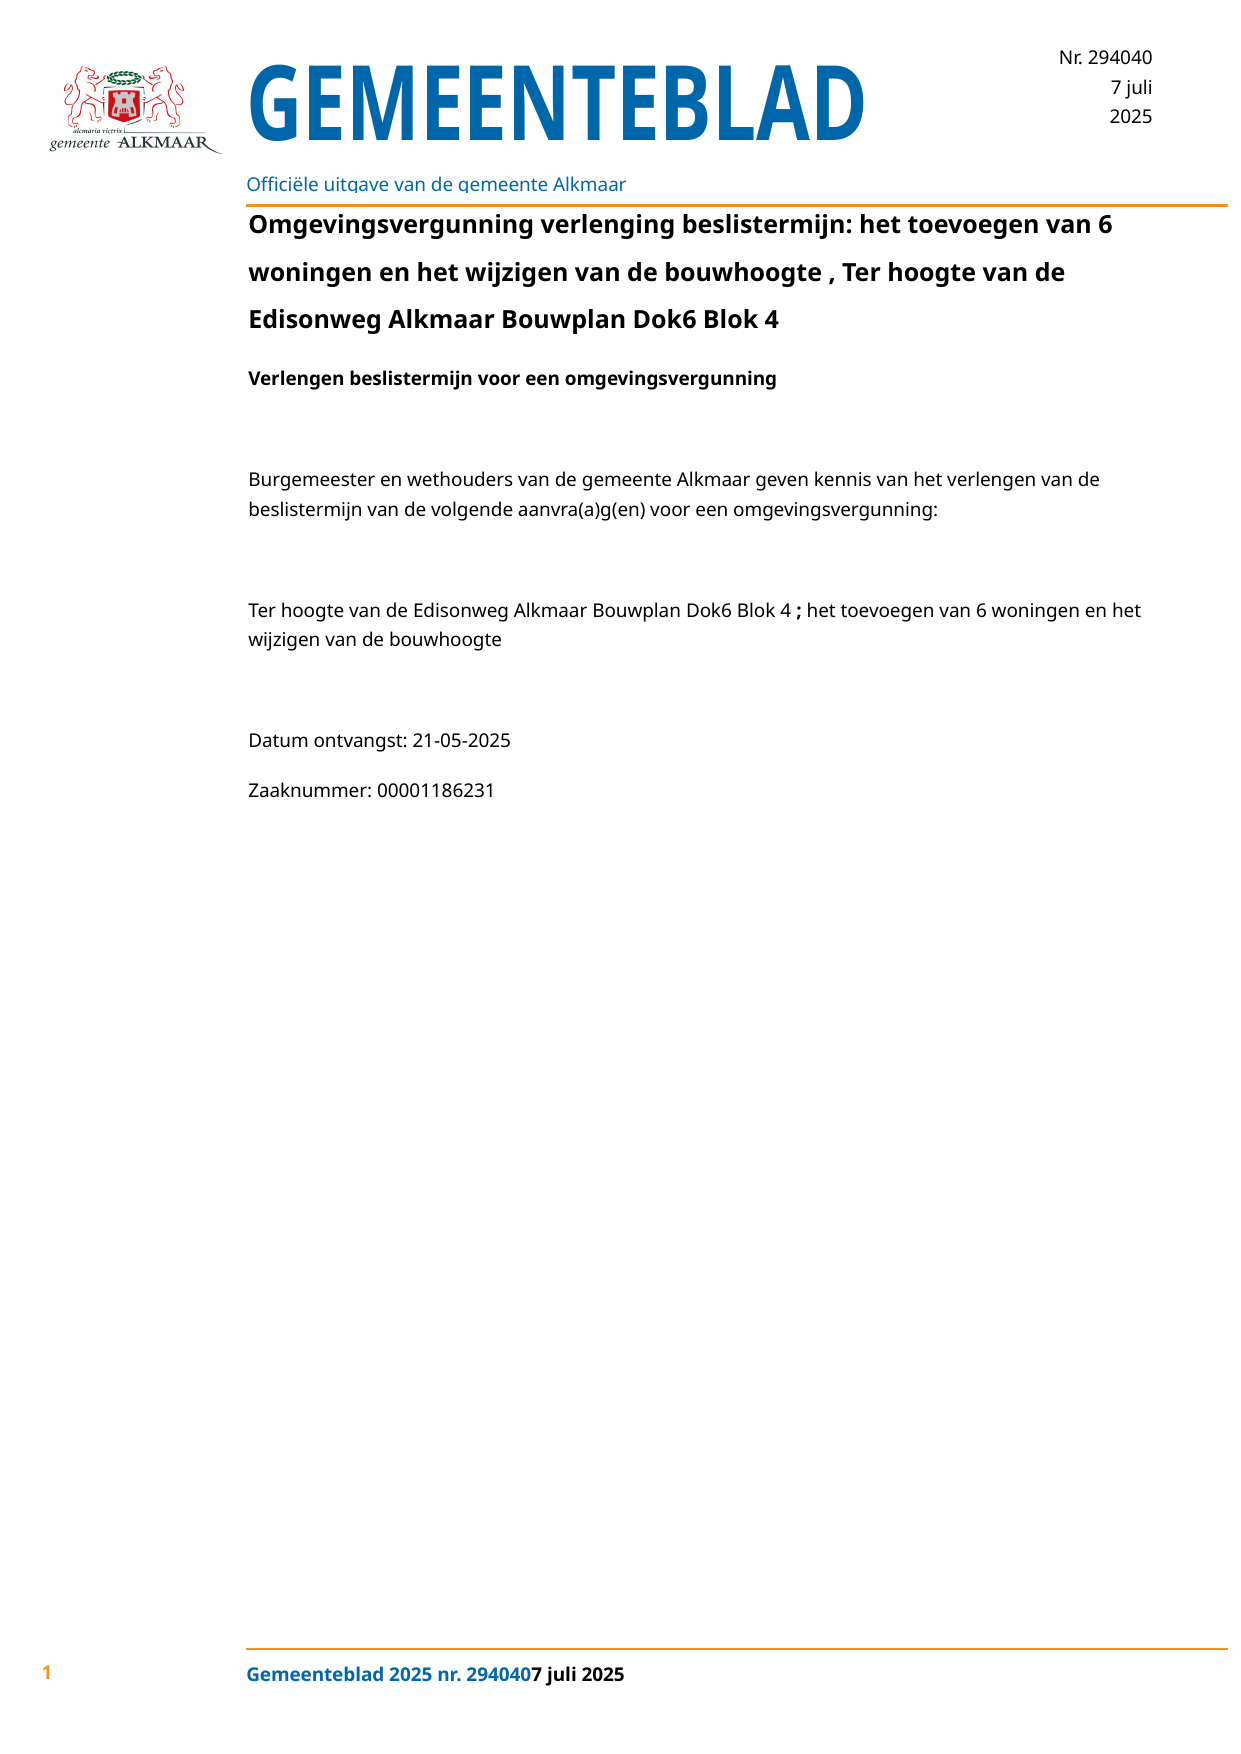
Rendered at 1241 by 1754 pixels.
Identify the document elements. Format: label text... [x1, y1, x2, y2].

text Zaaknummer: 00001186231 [248, 778, 1152, 803]
text Burgemeester en wethouders van de gemeente Alkmaar geven kennis van het verlengen van de beslistermijn van de volgende aanvra(a)g(en) voor een omgevingsvergunning: [248, 466, 1152, 522]
text Omgevingsvergunning verlenging beslistermijn: het toevoegen van 6 woningen en het wijzigen van de bouwhoogte , Ter hoogte van de Edisonweg Alkmaar Bouwplan Dok6 Blok 4 [248, 207, 1152, 336]
text Ter hoogte van de Edisonweg Alkmaar Bouwplan Dok6 Blok 4 ; het toevoegen van 6 woningen en het wijzigen van de bouwhoogte [248, 597, 1152, 652]
text Verlengen beslistermijn voor een omgevingsvergunning [248, 366, 1152, 391]
text Datum ontvangst: 21-05-2025 [248, 727, 1152, 753]
picture [41, 47, 231, 172]
